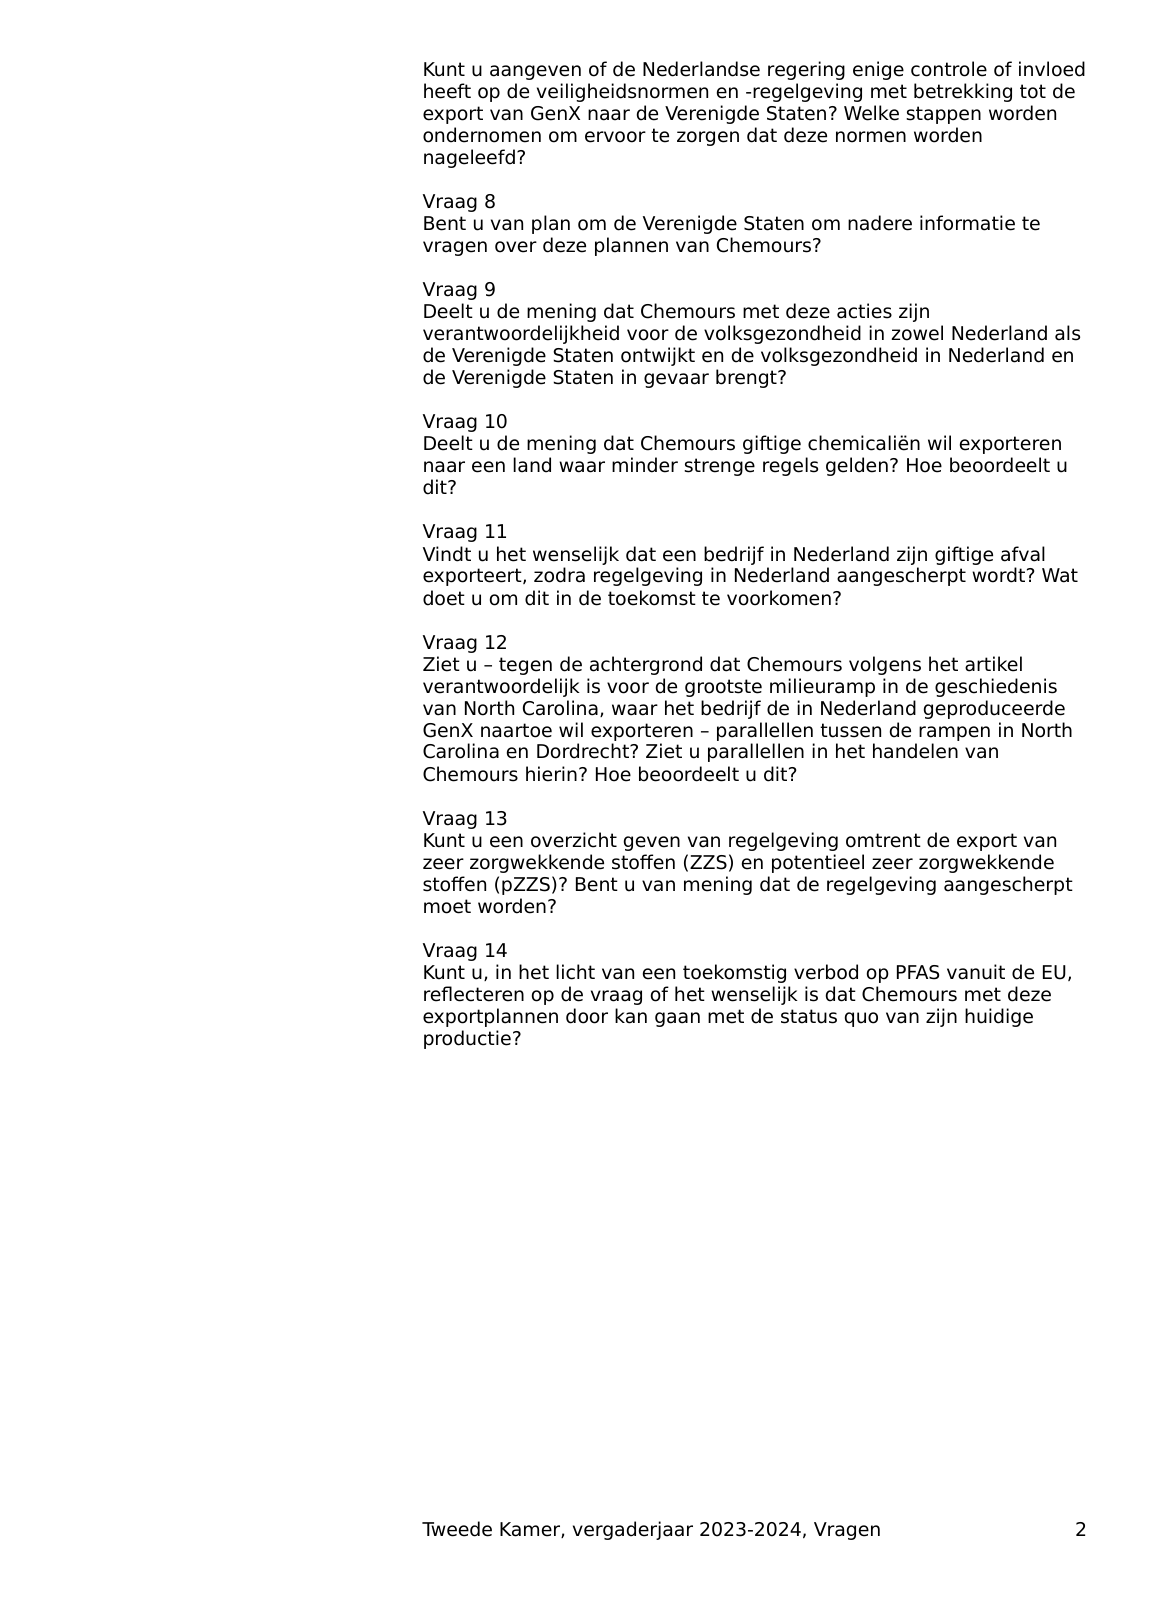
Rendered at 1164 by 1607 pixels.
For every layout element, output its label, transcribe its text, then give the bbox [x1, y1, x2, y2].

text Vraag 8 [422, 191, 1087, 213]
text Kunt u aangeven of de Nederlandse regering enige controle of invloed heeft op de veiligheidsnormen en -regelgeving met betrekking tot de export van GenX naar de Verenigde Staten? Welke stappen worden ondernomen om ervoor te zorgen dat deze normen worden nageleefd? [422, 59, 1087, 169]
text Vraag 10 [422, 411, 1087, 433]
text Vraag 11 [422, 521, 1087, 543]
text Vraag 9 [422, 279, 1087, 301]
text Vraag 13 [422, 808, 1087, 829]
text Ziet u – tegen de achtergrond dat Chemours volgens het artikel verantwoordelijk is voor de grootste milieuramp in de geschiedenis van North Carolina, waar het bedrijf de in Nederland geproduceerde GenX naartoe wil exporteren – parallellen tussen de rampen in North Carolina en Dordrecht? Ziet u parallellen in het handelen van Chemours hierin? Hoe beoordeelt u dit? [422, 653, 1087, 785]
text Deelt u de mening dat Chemours giftige chemicaliën wil exporteren naar een land waar minder strenge regels gelden? Hoe beoordeelt u dit? [422, 433, 1087, 499]
text Deelt u de mening dat Chemours met deze acties zijn verantwoordelijkheid voor de volksgezondheid in zowel Nederland als de Verenigde Staten ontwijkt en de volksgezondheid in Nederland en de Verenigde Staten in gevaar brengt? [422, 301, 1087, 389]
text Kunt u een overzicht geven van regelgeving omtrent de export van zeer zorgwekkende stoffen (ZZS) en potentieel zeer zorgwekkende stoffen (pZZS)? Bent u van mening dat de regelgeving aangescherpt moet worden? [422, 829, 1087, 917]
text Vraag 14 [422, 940, 1087, 962]
text Vindt u het wenselijk dat een bedrijf in Nederland zijn giftige afval exporteert, zodra regelgeving in Nederland aangescherpt wordt? Wat doet u om dit in de toekomst te voorkomen? [422, 543, 1087, 609]
text Bent u van plan om de Verenigde Staten om nadere informatie te vragen over deze plannen van Chemours? [422, 213, 1087, 257]
text Vraag 12 [422, 632, 1087, 653]
text Kunt u, in het licht van een toekomstig verbod op PFAS vanuit de EU, reflecteren op de vraag of het wenselijk is dat Chemours met deze exportplannen door kan gaan met de status quo van zijn huidige productie? [422, 962, 1087, 1049]
